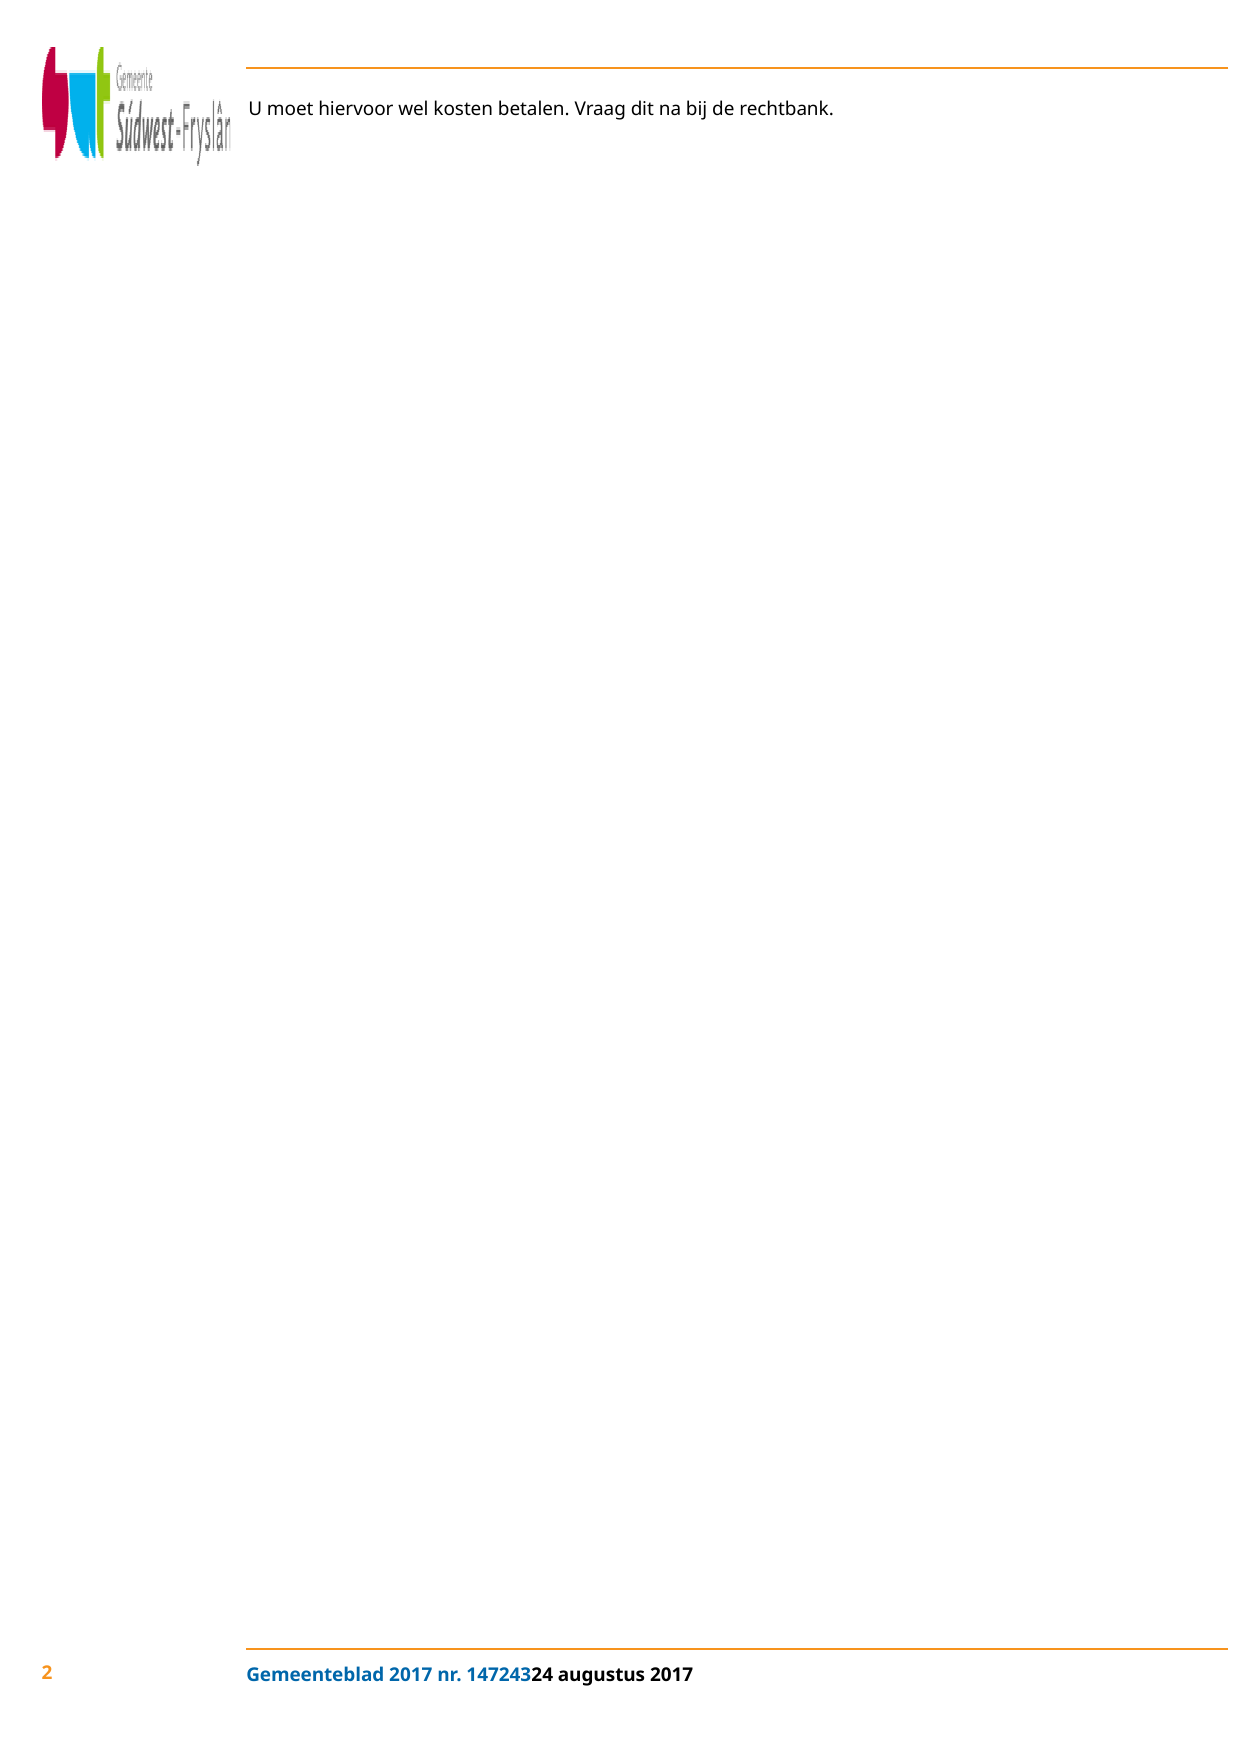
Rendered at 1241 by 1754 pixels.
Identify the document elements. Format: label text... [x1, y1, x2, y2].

text U moet hiervoor wel kosten betalen. Vraag dit na bij de rechtbank. [248, 95, 1152, 121]
picture [41, 47, 231, 172]
